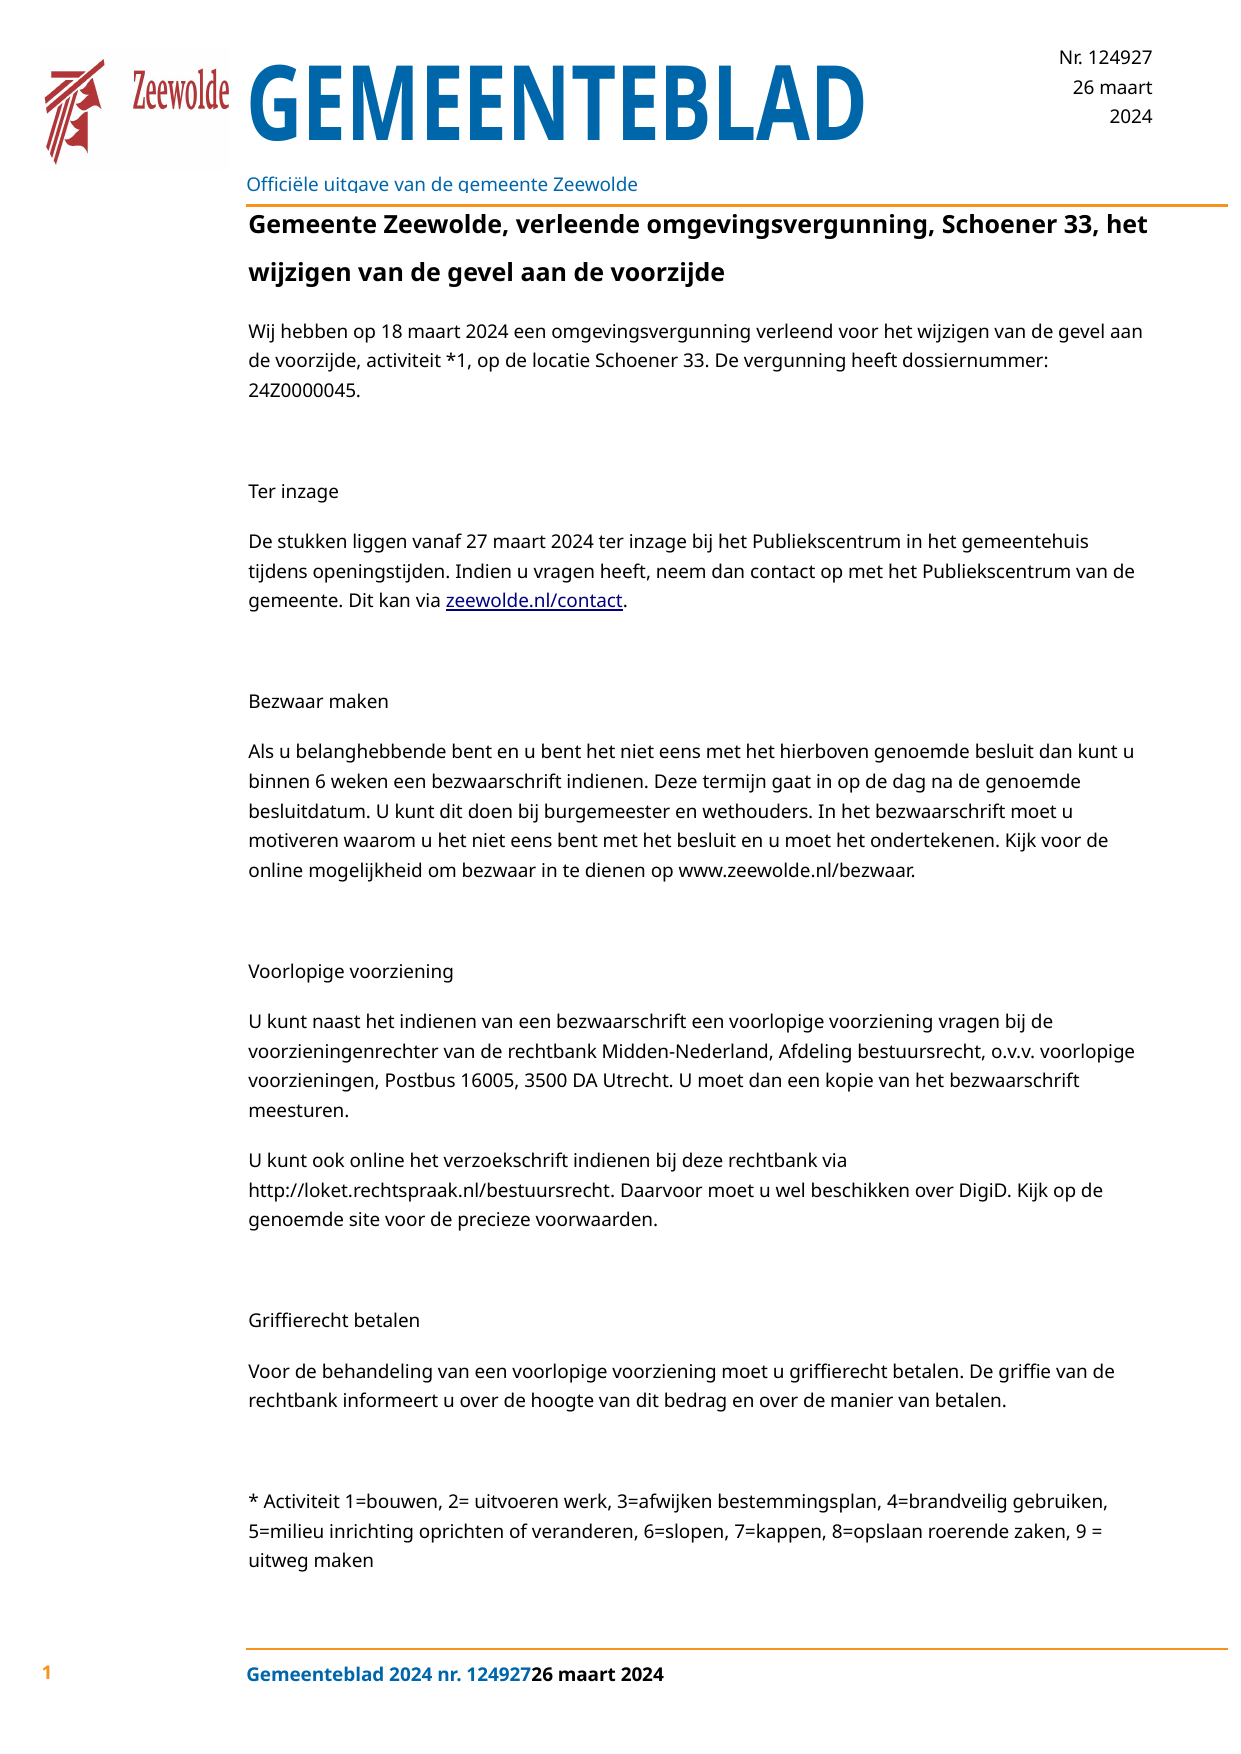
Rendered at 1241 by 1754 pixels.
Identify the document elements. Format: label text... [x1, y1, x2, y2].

text Gemeente Zeewolde, verleende omgevingsvergunning, Schoener 33, het wijzigen van de gevel aan de voorzijde [248, 207, 1152, 288]
picture [41, 47, 231, 172]
text Ter inzage [248, 478, 1152, 504]
text Wij hebben op 18 maart 2024 een omgevingsvergunning verleend voor het wijzigen van de gevel aan de voorzijde, activiteit *1, op de locatie Schoener 33. De vergunning heeft dossiernummer: 24Z0000045. [248, 318, 1152, 403]
text Voor de behandeling van een voorlopige voorziening moet u griffierecht betalen. De griffie van de rechtbank informeert u over de hoogte van dit bedrag en over de manier van betalen. [248, 1358, 1152, 1413]
text Griffierecht betalen [248, 1307, 1152, 1333]
text Als u belanghebbende bent en u bent het niet eens met het hierboven genoemde besluit dan kunt u binnen 6 weken een bezwaarschrift indienen. Deze termijn gaat in op de dag na de genoemde besluitdatum. U kunt dit doen bij burgemeester en wethouders. In het bezwaarschrift moet u motiveren waarom u het niet eens bent met het besluit en u moet het ondertekenen. Kijk voor de online mogelijkheid om bezwaar in te dienen op www.zeewolde.nl/bezwaar. [248, 739, 1152, 883]
text * Activiteit 1=bouwen, 2= uitvoeren werk, 3=afwijken bestemmingsplan, 4=brandveilig gebruiken, 5=milieu inrichting oprichten of veranderen, 6=slopen, 7=kappen, 8=opslaan roerende zaken, 9 = uitweg maken [248, 1488, 1152, 1573]
text U kunt naast het indienen van een bezwaarschrift een voorlopige voorziening vragen bij de voorzieningenrechter van de rechtbank Midden-Nederland, Afdeling bestuursrecht, o.v.v. voorlopige voorzieningen, Postbus 16005, 3500 DA Utrecht. U moet dan een kopie van het bezwaarschrift meesturen. [248, 1008, 1152, 1123]
text Bezwaar maken [248, 688, 1152, 714]
text Voorlopige voorziening [248, 958, 1152, 984]
text De stukken liggen vanaf 27 maart 2024 ter inzage bij het Publiekscentrum in het gemeentehuis tijdens openingstijden. Indien u vragen heeft, neem dan contact op met het Publiekscentrum van de gemeente. Dit kan via zeewolde.nl/contact. [248, 528, 1152, 613]
text U kunt ook online het verzoekschrift indienen bij deze rechtbank via http://loket.rechtspraak.nl/bestuursrecht. Daarvoor moet u wel beschikken over DigiD. Kijk op de genoemde site voor de precieze voorwaarden. [248, 1147, 1152, 1232]
